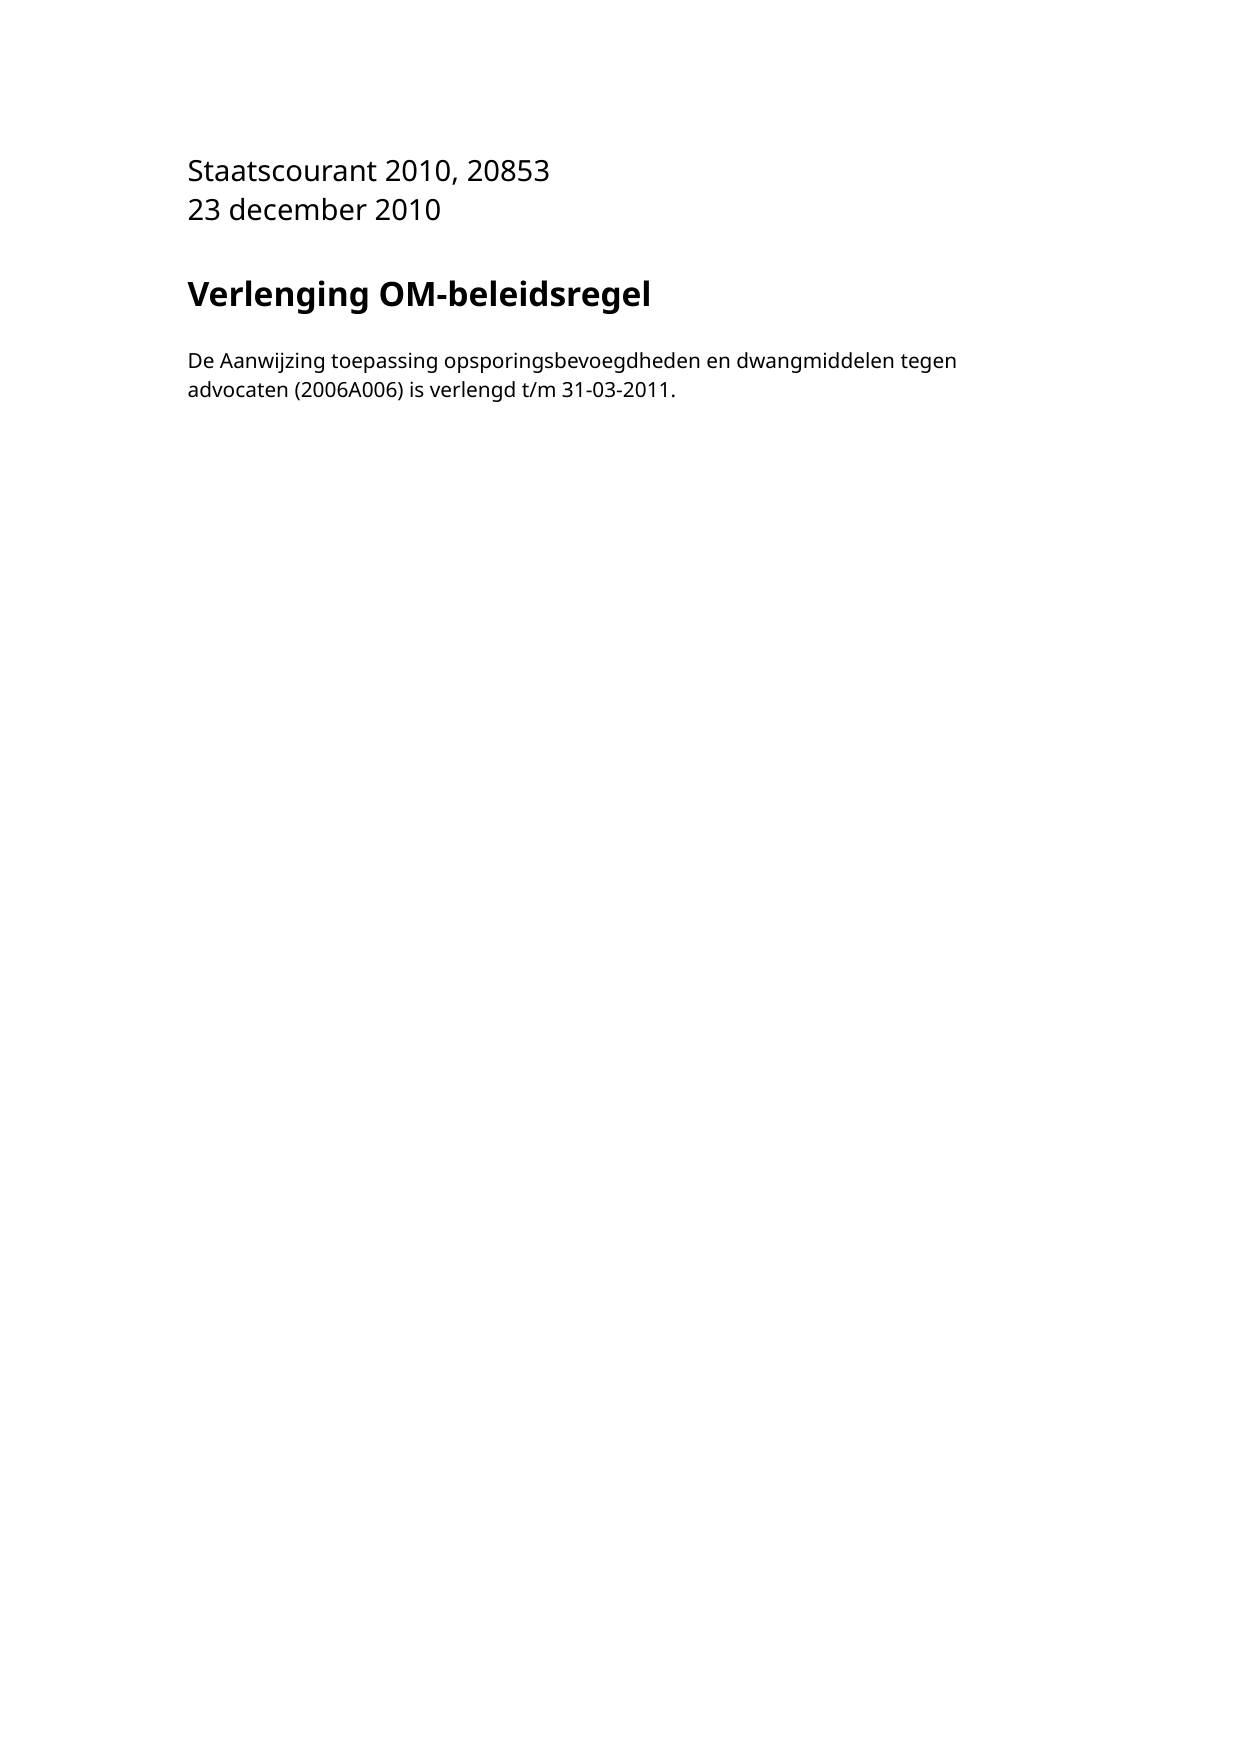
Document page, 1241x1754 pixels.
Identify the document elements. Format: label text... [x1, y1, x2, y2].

text 23 december 2010 [187, 190, 1053, 229]
text Staatscourant 2010, 20853 [187, 150, 1053, 190]
text De Aanwijzing toepassing opsporingsbevoegdheden en dwangmiddelen tegen advocaten (2006A006) is verlengd t/m 31-03-2011. [187, 346, 1053, 403]
subtitle Verlenging OM-beleidsregel [187, 271, 1053, 316]
